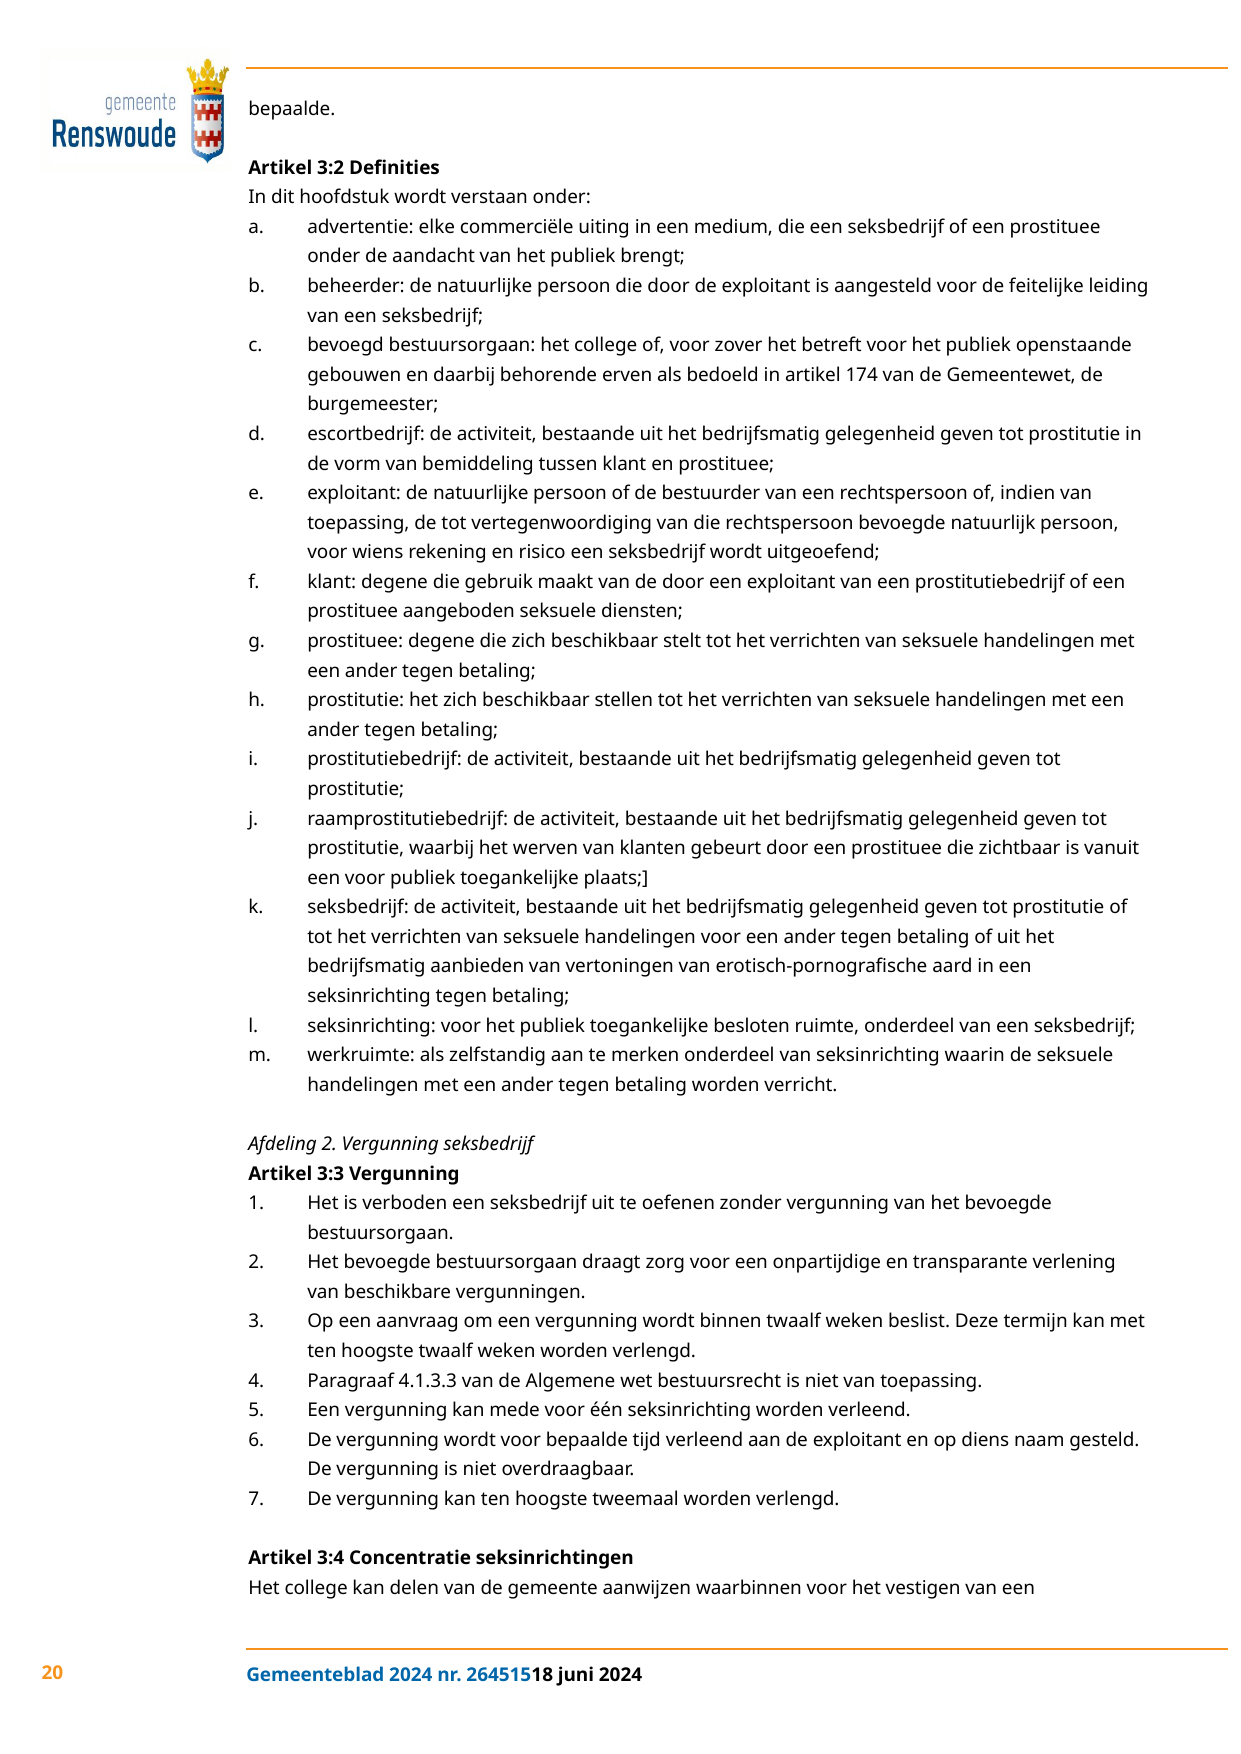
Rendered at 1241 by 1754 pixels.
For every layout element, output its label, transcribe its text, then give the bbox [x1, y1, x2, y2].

list seksinrichting: voor het publiek toegankelijke besloten ruimte, onderdeel van een seksbedrijf; [248, 1012, 1152, 1038]
text Artikel 3:3 Vergunning [248, 1160, 1152, 1186]
list De vergunning kan ten hoogste tweemaal worden verlengd. [248, 1485, 1152, 1511]
text Het college kan delen van de gemeente aanwijzen waarbinnen voor het vestigen van een [248, 1574, 1152, 1600]
list beheerder: de natuurlijke persoon die door de exploitant is aangesteld voor de feitelijke leiding van een seksbedrijf; [248, 272, 1152, 328]
text Artikel 3:2 Definities [248, 154, 1152, 180]
list Het bevoegde bestuursorgaan draagt zorg voor een onpartijdige en transparante verlening van beschikbare vergunningen. [248, 1248, 1152, 1304]
list Een vergunning kan mede voor één seksinrichting worden verleend. [248, 1396, 1152, 1422]
list klant: degene die gebruik maakt van de door een exploitant van een prostitutiebedrijf of een prostituee aangeboden seksuele diensten; [248, 568, 1152, 623]
text Afdeling 2. Vergunning seksbedrijf [248, 1130, 1152, 1156]
list Paragraaf 4.1.3.3 van de Algemene wet bestuursrecht is niet van toepassing. [248, 1367, 1152, 1393]
list Het is verboden een seksbedrijf uit te oefenen zonder vergunning van het bevoegde bestuursorgaan. [248, 1189, 1152, 1245]
list prostitutiebedrijf: de activiteit, bestaande uit het bedrijfsmatig gelegenheid geven tot prostitutie; [248, 746, 1152, 801]
list prostituee: degene die zich beschikbaar stelt tot het verrichten van seksuele handelingen met een ander tegen betaling; [248, 627, 1152, 683]
list exploitant: de natuurlijke persoon of de bestuurder van een rechtspersoon of, indien van toepassing, de tot vertegenwoordiging van die rechtspersoon bevoegde natuurlijk persoon, voor wiens rekening en risico een seksbedrijf wordt uitgeoefend; [248, 479, 1152, 564]
list escortbedrijf: de activiteit, bestaande uit het bedrijfsmatig gelegenheid geven tot prostitutie in de vorm van bemiddeling tussen klant en prostituee; [248, 420, 1152, 476]
list advertentie: elke commerciële uiting in een medium, die een seksbedrijf of een prostituee onder de aandacht van het publiek brengt; [248, 213, 1152, 268]
list bevoegd bestuursorgaan: het college of, voor zover het betreft voor het publiek openstaande gebouwen en daarbij behorende erven als bedoeld in artikel 174 van de Gemeentewet, de burgemeester; [248, 331, 1152, 416]
list werkruimte: als zelfstandig aan te merken onderdeel van seksinrichting waarin de seksuele handelingen met een ander tegen betaling worden verricht. [248, 1041, 1152, 1097]
picture [41, 47, 231, 172]
list seksbedrijf: de activiteit, bestaande uit het bedrijfsmatig gelegenheid geven tot prostitutie of tot het verrichten van seksuele handelingen voor een ander tegen betaling of uit het bedrijfsmatig aanbieden van vertoningen van erotisch-pornografische aard in een seksinrichting tegen betaling; [248, 893, 1152, 1008]
list De vergunning wordt voor bepaalde tijd verleend aan de exploitant en op diens naam gesteld. De vergunning is niet overdraagbaar. [248, 1426, 1152, 1481]
list prostitutie: het zich beschikbaar stellen tot het verrichten van seksuele handelingen met een ander tegen betaling; [248, 686, 1152, 742]
list raamprostitutiebedrijf: de activiteit, bestaande uit het bedrijfsmatig gelegenheid geven tot prostitutie, waarbij het werven van klanten gebeurt door een prostituee die zichtbaar is vanuit een voor publiek toegankelijke plaats;] [248, 805, 1152, 890]
text bepaalde. [248, 95, 1152, 121]
text In dit hoofdstuk wordt verstaan onder: [248, 183, 1152, 209]
text Artikel 3:4 Concentratie seksinrichtingen [248, 1544, 1152, 1570]
list Op een aanvraag om een vergunning wordt binnen twaalf weken beslist. Deze termijn kan met ten hoogste twaalf weken worden verlengd. [248, 1308, 1152, 1363]
